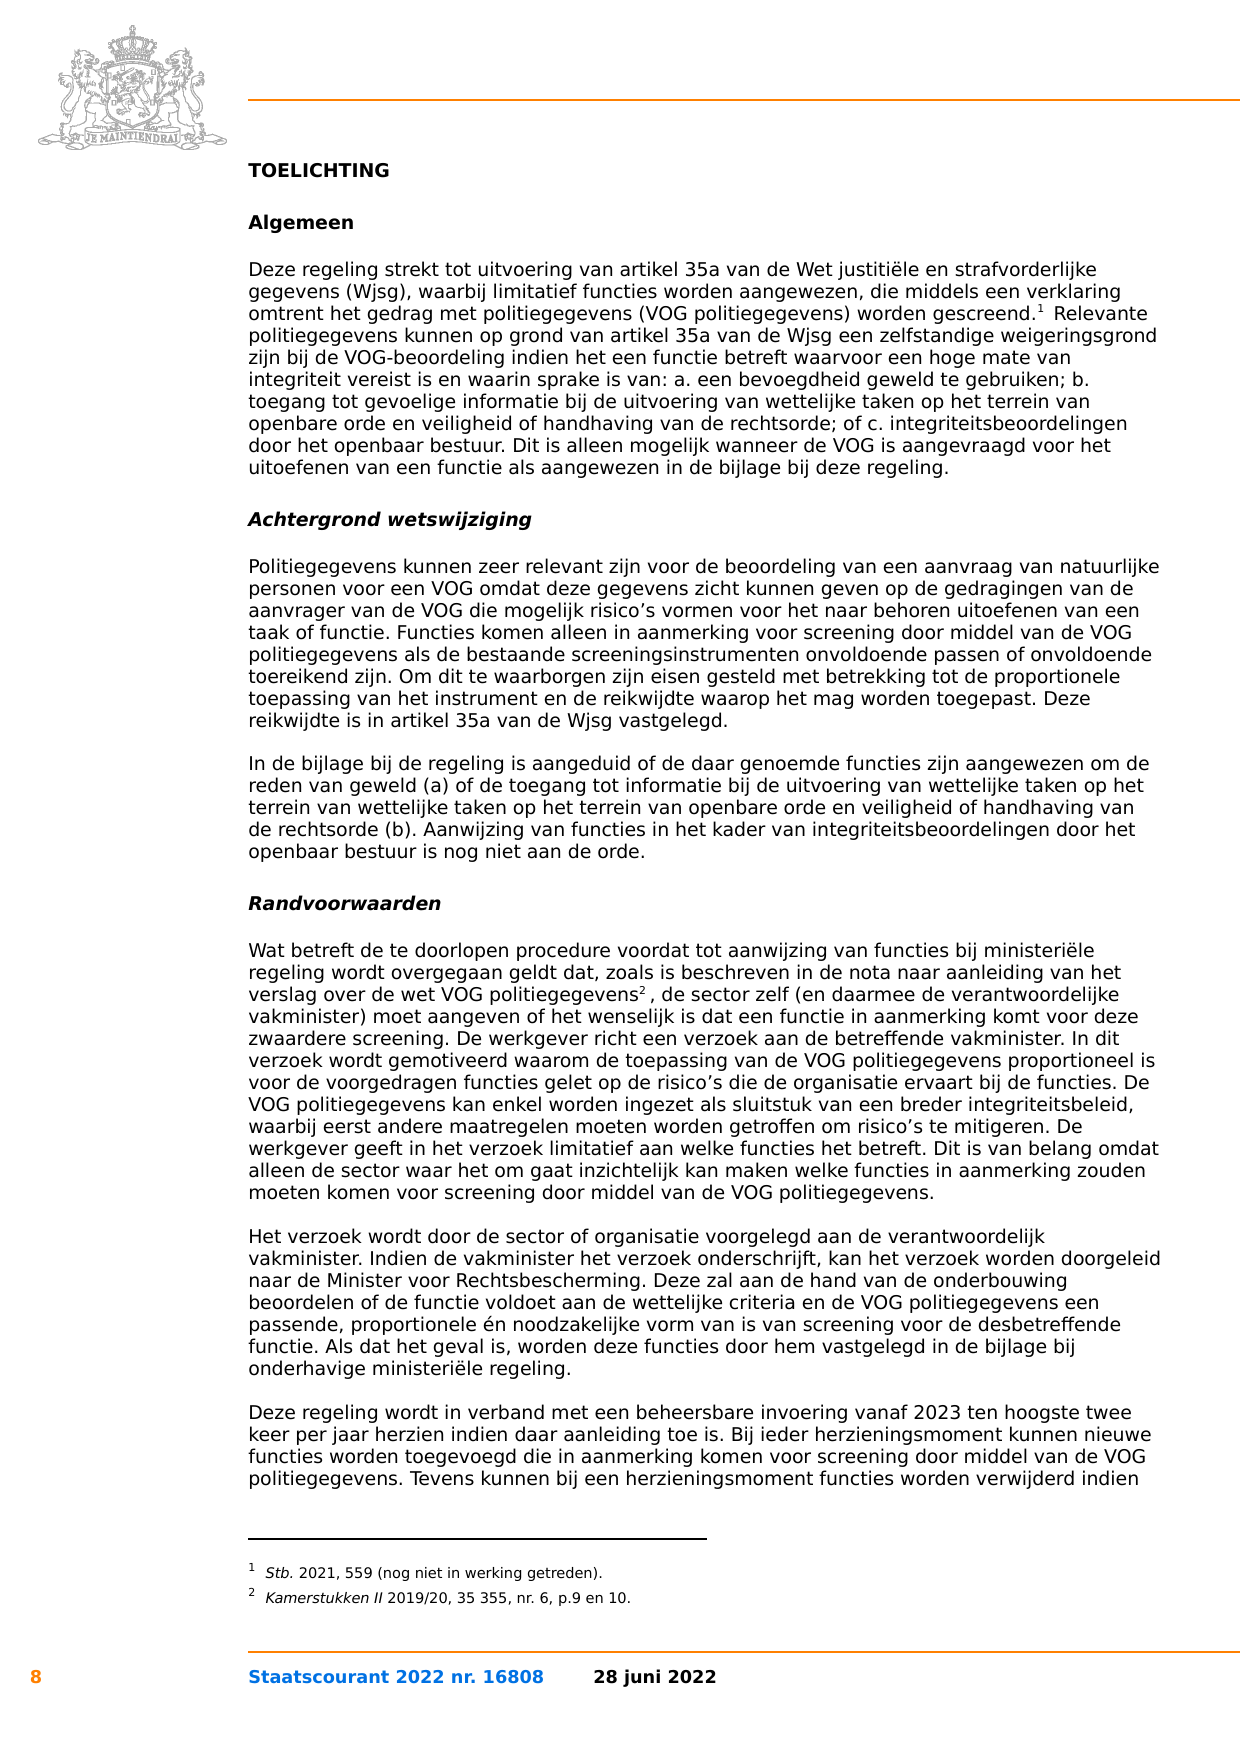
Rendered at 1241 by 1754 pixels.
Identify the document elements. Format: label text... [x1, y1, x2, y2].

text Het verzoek wordt door de sector of organisatie voorgelegd aan de verantwoordelijk vakminister. Indien de vakminister het verzoek onderschrijft, kan het verzoek worden doorgeleid naar de Minister voor Rechtsbescherming. Deze zal aan de hand van de onderbouwing beoordelen of de functie voldoet aan de wettelijke criteria en de VOG politiegegevens een passende, proportionele én noodzakelijke vorm van is van screening voor de desbetreffende functie. Als dat het geval is, worden deze functies door hem vastgelegd in de bijlage bij onderhavige ministeriële regeling. [248, 1226, 1163, 1380]
text Politiegegevens kunnen zeer relevant zijn voor de beoordeling van een aanvraag van natuurlijke personen voor een VOG omdat deze gegevens zicht kunnen geven op de gedragingen van de aanvrager van de VOG die mogelijk risico’s vormen voor het naar behoren uitoefenen van een taak of functie. Functies komen alleen in aanmerking voor screening door middel van de VOG politiegegevens als de bestaande screeningsinstrumenten onvoldoende passen of onvoldoende toereikend zijn. Om dit te waarborgen zijn eisen gesteld met betrekking tot de proportionele toepassing van het instrument en de reikwijdte waarop het mag worden toegepast. Deze reikwijdte is in artikel 35a van de Wjsg vastgelegd. [248, 556, 1163, 731]
text Wat betreft de te doorlopen procedure voordat tot aanwijzing van functies bij ministeriële regeling wordt overgegaan geldt dat, zoals is beschreven in de nota naar aanleiding van het verslag over de wet VOG politiegegevens, de sector zelf (en daarmee de verantwoordelijke vakminister) moet aangeven of het wenselijk is dat een functie in aanmerking komt voor deze zwaardere screening. De werkgever richt een verzoek aan de betreffende vakminister. In dit verzoek wordt gemotiveerd waarom de toepassing van de VOG politiegegevens proportioneel is voor de voorgedragen functies gelet op de risico’s die de organisatie ervaart bij de functies. De VOG politiegegevens kan enkel worden ingezet als sluitstuk van een breder integriteitsbeleid, waarbij eerst andere maatregelen moeten worden getroffen om risico’s te mitigeren. De werkgever geeft in het verzoek limitatief aan welke functies het betreft. Dit is van belang omdat alleen de sector waar het om gaat inzichtelijk kan maken welke functies in aanmerking zouden moeten komen voor screening door middel van de VOG politiegegevens. [248, 940, 1163, 1204]
text Deze regeling wordt in verband met een beheersbare invoering vanaf 2023 ten hoogste twee keer per jaar herzien indien daar aanleiding toe is. Bij ieder herzieningsmoment kunnen nieuwe functies worden toegevoegd die in aanmerking komen voor screening door middel van de VOG politiegegevens. Tevens kunnen bij een herzieningsmoment functies worden verwijderd indien [248, 1402, 1163, 1489]
picture [38, 25, 227, 150]
subtitle Achtergrond wetswijziging [248, 509, 1163, 531]
subtitle TOELICHTING [248, 160, 1163, 182]
text Stb. 2021, 559 (nog niet in werking getreden). [248, 1561, 1163, 1583]
text Kamerstukken II 2019/20, 35 355, nr. 6, p.9 en 10. [248, 1586, 1163, 1608]
subtitle Algemeen [248, 212, 1163, 234]
text In de bijlage bij de regeling is aangeduid of de daar genoemde functies zijn aangewezen om de reden van geweld (a) of de toegang tot informatie bij de uitvoering van wettelijke taken op het terrein van wettelijke taken op het terrein van openbare orde en veiligheid of handhaving van de rechtsorde (b). Aanwijzing van functies in het kader van integriteitsbeoordelingen door het openbaar bestuur is nog niet aan de orde. [248, 753, 1163, 863]
text Deze regeling strekt tot uitvoering van artikel 35a van de Wet justitiële en strafvorderlijke gegevens (Wjsg), waarbij limitatief functies worden aangewezen, die middels een verklaring omtrent het gedrag met politiegegevens (VOG politiegegevens) worden gescreend. Relevante politiegegevens kunnen op grond van artikel 35a van de Wjsg een zelfstandige weigeringsgrond zijn bij de VOG-beoordeling indien het een functie betreft waarvoor een hoge mate van integriteit vereist is en waarin sprake is van: a. een bevoegdheid geweld te gebruiken; b. toegang tot gevoelige informatie bij de uitvoering van wettelijke taken op het terrein van openbare orde en veiligheid of handhaving van de rechtsorde; of c. integriteitsbeoordelingen door het openbaar bestuur. Dit is alleen mogelijk wanneer de VOG is aangevraagd voor het uitoefenen van een functie als aangewezen in de bijlage bij deze regeling. [248, 259, 1163, 479]
subtitle Randvoorwaarden [248, 893, 1163, 915]
